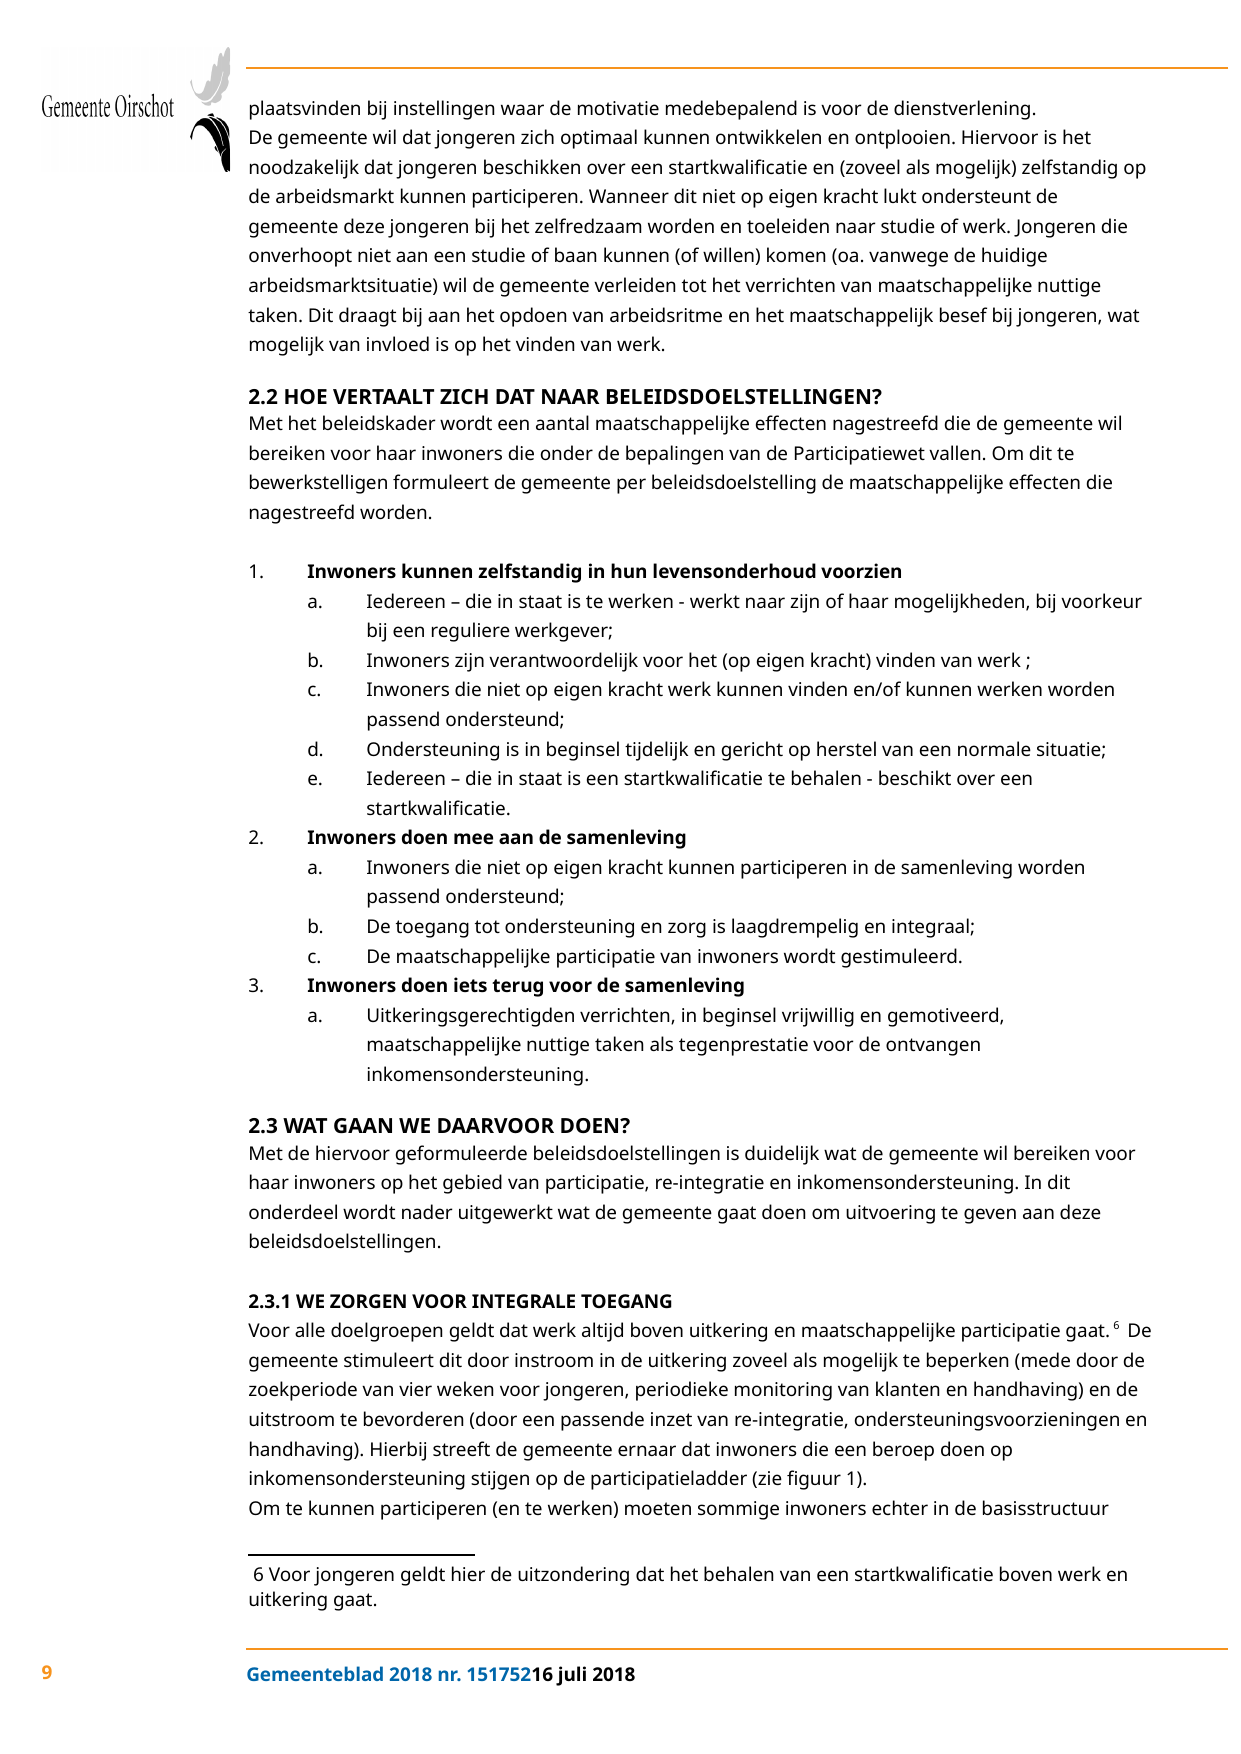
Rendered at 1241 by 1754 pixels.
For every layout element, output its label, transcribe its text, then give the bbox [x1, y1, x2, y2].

list Uitkeringsgerechtigden verrichten, in beginsel vrijwillig en gemotiveerd, maatschappelijke nuttige taken als tegenprestatie voor de ontvangen inkomensondersteuning. [307, 1002, 1152, 1087]
list Inwoners die niet op eigen kracht kunnen participeren in de samenleving worden passend ondersteund; [307, 854, 1152, 909]
text Met het beleidskader wordt een aantal maatschappelijke effecten nagestreefd die de gemeente wil bereiken voor haar inwoners die onder de bepalingen van de Participatiewet vallen. Om dit te bewerkstelligen formuleert de gemeente per beleidsdoelstelling de maatschappelijke effecten die nagestreefd worden. [248, 410, 1152, 525]
list Inwoners die niet op eigen kracht werk kunnen vinden en/of kunnen werken worden passend ondersteund; [307, 677, 1152, 732]
text 2.2 HOE VERTAALT ZICH DAT NAAR BELEIDSDOELSTELLINGEN? [248, 382, 1152, 410]
list Inwoners doen iets terug voor de samenleving [248, 972, 1152, 998]
list Iedereen – die in staat is te werken - werkt naar zijn of haar mogelijkheden, bij voorkeur bij een reguliere werkgever; [307, 588, 1152, 643]
text 2.3.1 WE ZORGEN VOOR INTEGRALE TOEGANG [248, 1288, 1152, 1314]
list Inwoners zijn verantwoordelijk voor het (op eigen kracht) vinden van werk ; [307, 647, 1152, 673]
picture [41, 47, 231, 172]
text plaatsvinden bij instellingen waar de motivatie medebepalend is voor de dienstverlening. [248, 95, 1152, 121]
list Iedereen – die in staat is een startkwalificatie te behalen - beschikt over een startkwalificatie. [307, 765, 1152, 821]
text Voor alle doelgroepen geldt dat werk altijd boven uitkering en maatschappelijke participatie gaat. De gemeente stimuleert dit door instroom in de uitkering zoveel als mogelijk te beperken (mede door de zoekperiode van vier weken voor jongeren, periodieke monitoring van klanten en handhaving) en de uitstroom te bevorderen (door een passende inzet van re-integratie, ondersteuningsvoorzieningen en handhaving). Hierbij streeft de gemeente ernaar dat inwoners die een beroep doen op inkomensondersteuning stijgen op de participatieladder (zie figuur 1). [248, 1317, 1152, 1491]
text Met de hiervoor geformuleerde beleidsdoelstellingen is duidelijk wat de gemeente wil bereiken voor haar inwoners op het gebied van participatie, re-integratie en inkomensondersteuning. In dit onderdeel wordt nader uitgewerkt wat de gemeente gaat doen om uitvoering te geven aan deze beleidsdoelstellingen. [248, 1140, 1152, 1254]
list Inwoners doen mee aan de samenleving [248, 824, 1152, 850]
text Voor jongeren geldt hier de uitzondering dat het behalen van een startkwalificatie boven werk en uitkering gaat. [248, 1561, 1152, 1612]
list De toegang tot ondersteuning en zorg is laagdrempelig en integraal; [307, 913, 1152, 939]
text 2.3 WAT GAAN WE DAARVOOR DOEN? [248, 1112, 1152, 1140]
text Om te kunnen participeren (en te werken) moeten sommige inwoners echter in de basisstructuur [248, 1495, 1152, 1521]
list Inwoners kunnen zelfstandig in hun levensonderhoud voorzien [248, 558, 1152, 584]
text De gemeente wil dat jongeren zich optimaal kunnen ontwikkelen en ontplooien. Hiervoor is het noodzakelijk dat jongeren beschikken over een startkwalificatie en (zoveel als mogelijk) zelfstandig op de arbeidsmarkt kunnen participeren. Wanneer dit niet op eigen kracht lukt ondersteunt de gemeente deze jongeren bij het zelfredzaam worden en toeleiden naar studie of werk. Jongeren die onverhoopt niet aan een studie of baan kunnen (of willen) komen (oa. vanwege de huidige arbeidsmarktsituatie) wil de gemeente verleiden tot het verrichten van maatschappelijke nuttige taken. Dit draagt bij aan het opdoen van arbeidsritme en het maatschappelijk besef bij jongeren, wat mogelijk van invloed is op het vinden van werk. [248, 124, 1152, 357]
list De maatschappelijke participatie van inwoners wordt gestimuleerd. [307, 943, 1152, 968]
list Ondersteuning is in beginsel tijdelijk en gericht op herstel van een normale situatie; [307, 736, 1152, 761]
